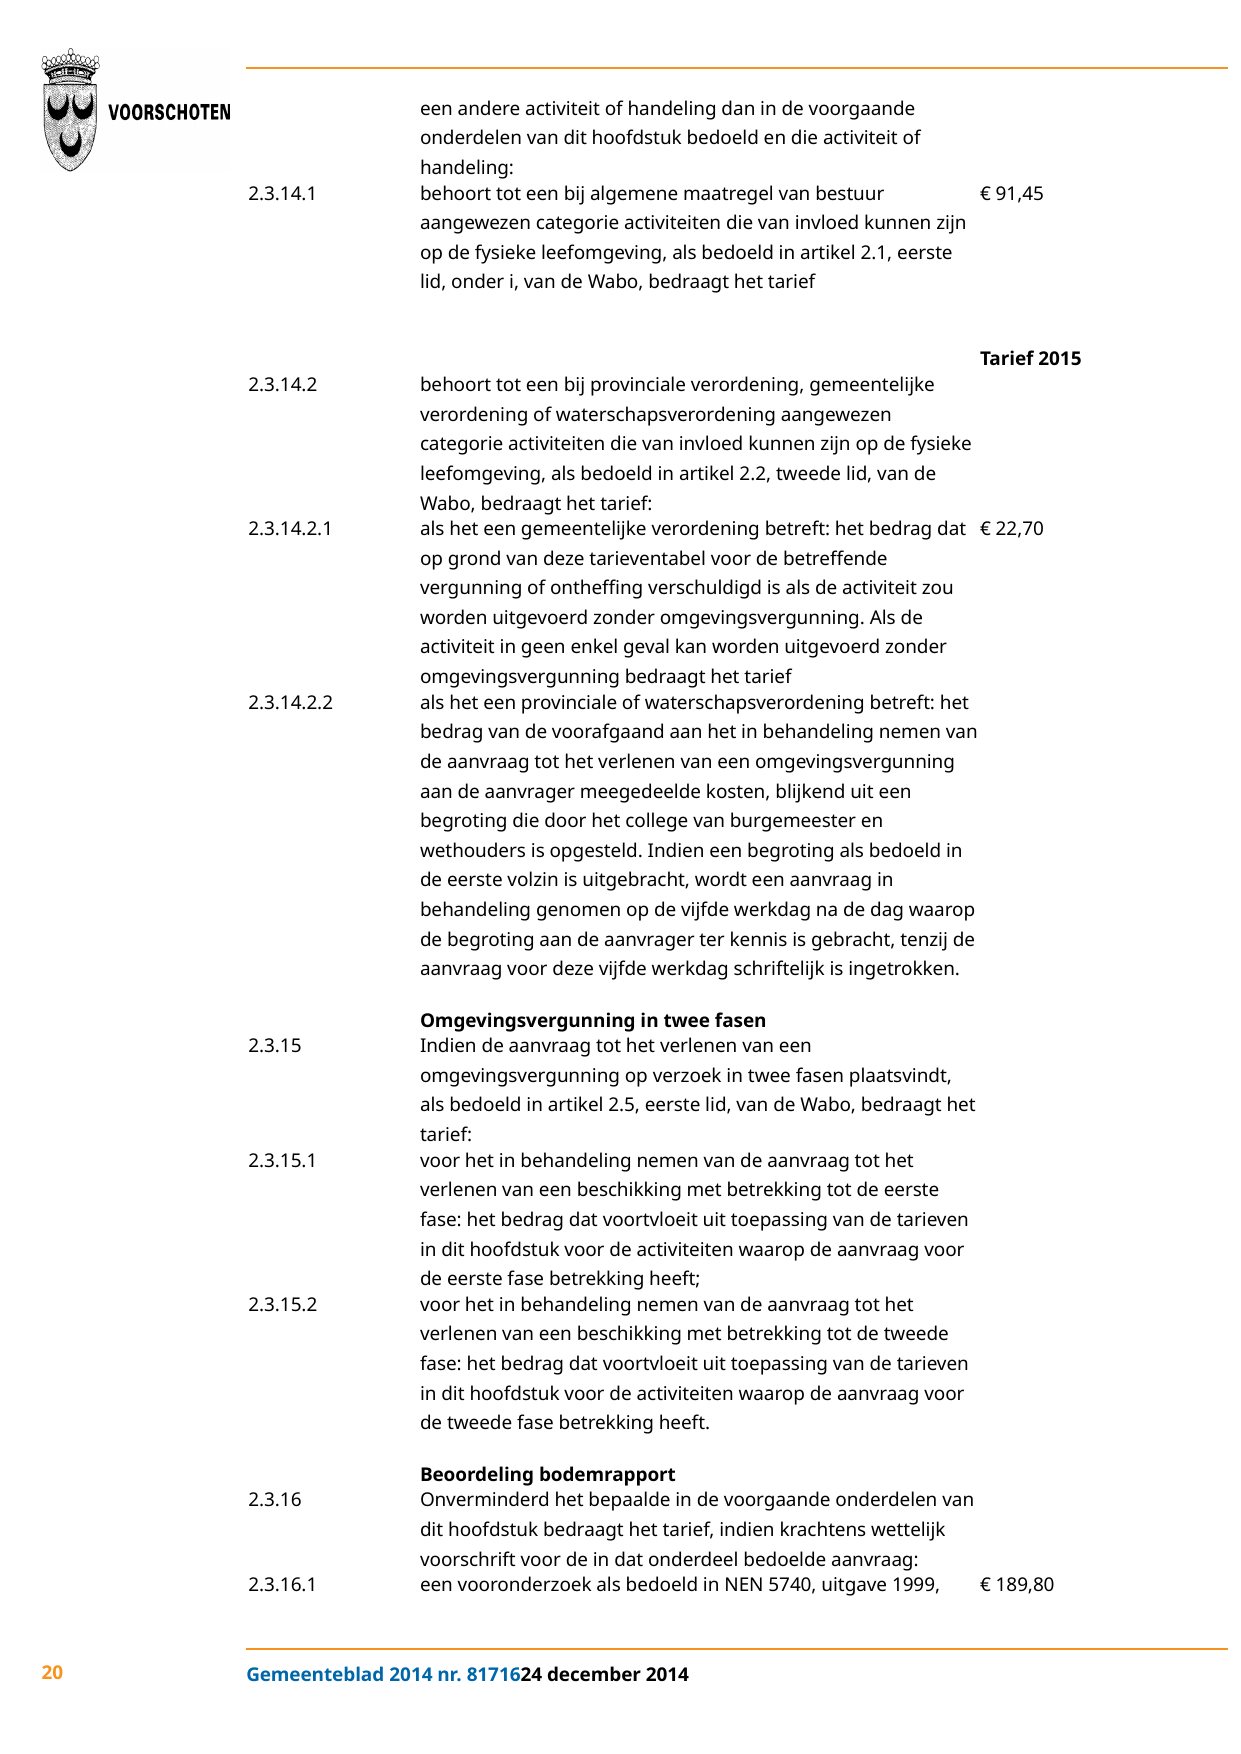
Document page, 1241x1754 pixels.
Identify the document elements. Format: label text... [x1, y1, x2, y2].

table_cell Onverminderd het bepaalde in de voorgaande onderdelen van dit hoofdstuk bedraagt het tarief, indien krachtens wettelijk voorschrift voor de in dat onderdeel bedoelde aanvraag: [420, 1487, 980, 1571]
table_cell 2.3.14.2.1 [248, 515, 420, 689]
table_cell voor het in behandeling nemen van de aanvraag tot het verlenen van een beschikking met betrekking tot de tweede fase: het bedrag dat voortvloeit uit toepassing van de tarieven in dit hoofdstuk voor de activiteiten waarop de aanvraag voor de tweede fase betrekking heeft. [420, 1291, 980, 1435]
table_cell 2.3.15 [248, 1033, 420, 1147]
table_cell 2.3.14.2 [248, 371, 420, 515]
table_cell Beoordeling bodemrapport [420, 1461, 980, 1487]
table_header Tarief 2015 [980, 346, 1152, 371]
table_cell [248, 981, 420, 1007]
table_cell € 22,70 [980, 515, 1152, 689]
table_cell [980, 371, 1152, 515]
table_cell [980, 1435, 1152, 1461]
table_cell [980, 1487, 1152, 1571]
table_cell [980, 1147, 1152, 1291]
table_cell [980, 1461, 1152, 1487]
table_cell 2.3.15.2 [248, 1291, 420, 1435]
table_cell 2.3.14.1 [248, 180, 420, 294]
table_cell 2.3.15.1 [248, 1147, 420, 1291]
table_cell Indien de aanvraag tot het verlenen van een omgevingsvergunning op verzoek in twee fasen plaatsvindt, als bedoeld in artikel 2.5, eerste lid, van de Wabo, bedraagt het tarief: [420, 1033, 980, 1147]
table_cell € 91,45 [980, 180, 1152, 294]
table_cell als het een gemeentelijke verordening betreft: het bedrag dat op grond van deze tarieventabel voor de betreffende vergunning of ontheffing verschuldigd is als de activiteit zou worden uitgevoerd zonder omgevingsvergunning. Als de activiteit in geen enkel geval kan worden uitgevoerd zonder omgevingsvergunning bedraagt het tarief [420, 515, 980, 689]
table_cell [248, 1435, 420, 1461]
table_cell [420, 981, 980, 1007]
table_cell behoort tot een bij algemene maatregel van bestuur aangewezen categorie activiteiten die van invloed kunnen zijn op de fysieke leefomgeving, als bedoeld in artikel 2.1, eerste lid, onder i, van de Wabo, bedraagt het tarief [420, 180, 980, 294]
table_cell als het een provinciale of waterschapsverordening betreft: het bedrag van de voorafgaand aan het in behandeling nemen van de aanvraag tot het verlenen van een omgevingsvergunning aan de aanvrager meegedeelde kosten, blijkend uit een begroting die door het college van burgemeester en wethouders is opgesteld. Indien een begroting als bedoeld in de eerste volzin is uitgebracht, wordt een aanvraag in behandeling genomen op de vijfde werkdag na de dag waarop de begroting aan de aanvrager ter kennis is gebracht, tenzij de aanvraag voor deze vijfde werkdag schriftelijk is ingetrokken. [420, 689, 980, 981]
table_cell Omgevingsvergunning in twee fasen [420, 1007, 980, 1032]
table_cell een andere activiteit of handeling dan in de voorgaande onderdelen van dit hoofdstuk bedoeld en die activiteit of handeling: [420, 95, 980, 180]
table_cell [420, 1435, 980, 1461]
table_cell een vooronderzoek als bedoeld in NEN 5740, uitgave 1999, [420, 1571, 980, 1597]
picture [41, 47, 231, 172]
table_cell [980, 1291, 1152, 1435]
table_cell [248, 1461, 420, 1487]
table_header [420, 346, 980, 371]
table_cell [980, 689, 1152, 981]
table_cell behoort tot een bij provinciale verordening, gemeentelijke verordening of waterschapsverordening aangewezen categorie activiteiten die van invloed kunnen zijn op de fysieke leefomgeving, als bedoeld in artikel 2.2, tweede lid, van de Wabo, bedraagt het tarief: [420, 371, 980, 515]
table_cell [980, 1007, 1152, 1032]
table_cell [248, 1007, 420, 1032]
table_cell 2.3.16.1 [248, 1571, 420, 1597]
table_cell [980, 95, 1152, 180]
table_cell voor het in behandeling nemen van de aanvraag tot het verlenen van een beschikking met betrekking tot de eerste fase: het bedrag dat voortvloeit uit toepassing van de tarieven in dit hoofdstuk voor de activiteiten waarop de aanvraag voor de eerste fase betrekking heeft; [420, 1147, 980, 1291]
table_cell [980, 1033, 1152, 1147]
table_cell 2.3.14.2.2 [248, 689, 420, 981]
table_cell [248, 95, 420, 180]
table_header [248, 346, 420, 371]
table_cell [980, 981, 1152, 1007]
table_cell 2.3.16 [248, 1487, 420, 1571]
table_cell € 189,80 [980, 1571, 1152, 1597]
